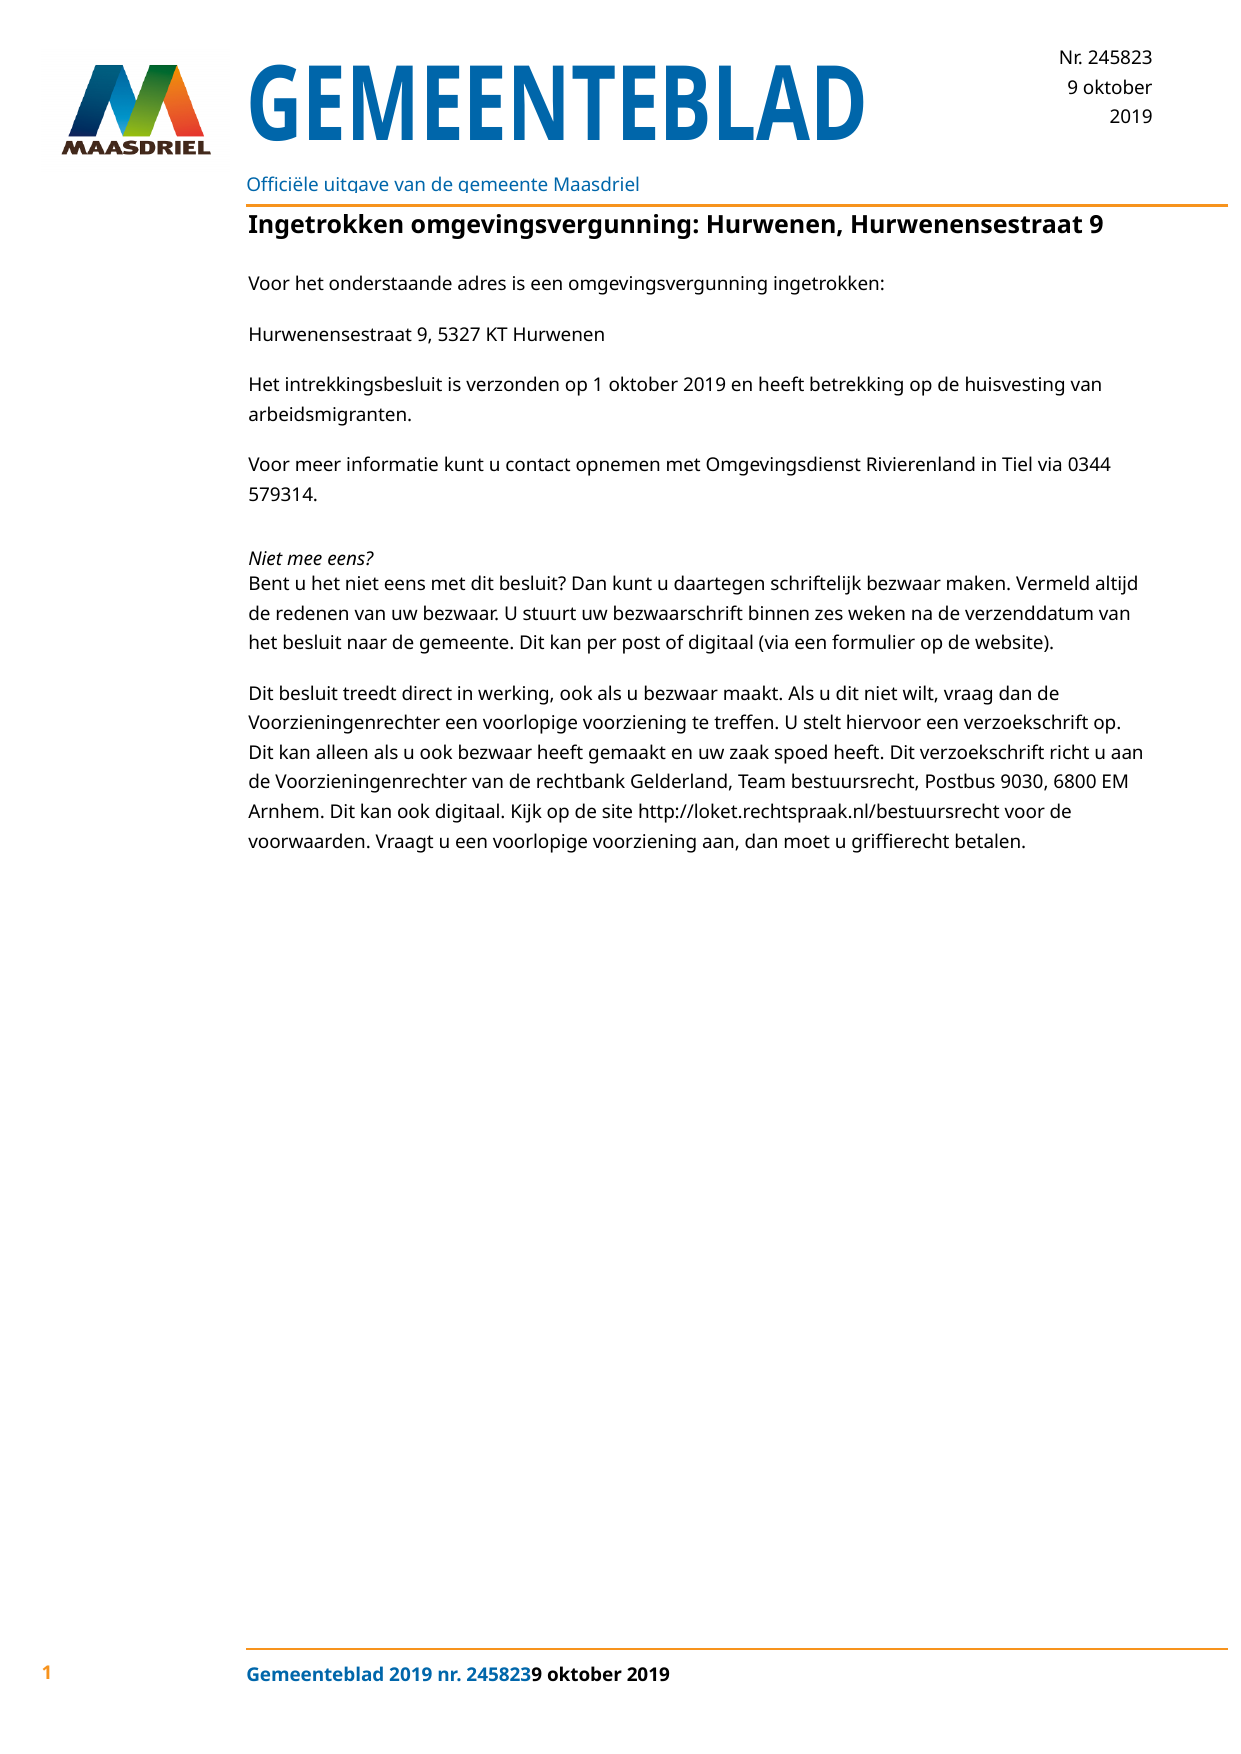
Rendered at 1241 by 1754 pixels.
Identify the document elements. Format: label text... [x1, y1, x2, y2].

picture [41, 47, 231, 172]
text Het intrekkingsbesluit is verzonden op 1 oktober 2019 en heeft betrekking op de huisvesting van arbeidsmigranten. [248, 371, 1152, 426]
text Niet mee eens? [248, 545, 1152, 570]
text Bent u het niet eens met dit besluit? Dan kunt u daartegen schriftelijk bezwaar maken. Vermeld altijd de redenen van uw bezwaar. U stuurt uw bezwaarschrift binnen zes weken na de verzenddatum van het besluit naar de gemeente. Dit kan per post of digitaal (via een formulier op de website). [248, 570, 1152, 655]
text Hurwenensestraat 9, 5327 KT Hurwenen [248, 321, 1152, 346]
text Voor meer informatie kunt u contact opnemen met Omgevingsdienst Rivierenland in Tiel via 0344 579314. [248, 451, 1152, 506]
text Dit besluit treedt direct in werking, ook als u bezwaar maakt. Als u dit niet wilt, vraag dan de Voorzieningenrechter een voorlopige voorziening te treffen. U stelt hiervoor een verzoekschrift op. Dit kan alleen als u ook bezwaar heeft gemaakt en uw zaak spoed heeft. Dit verzoekschrift richt u aan de Voorzieningenrechter van de rechtbank Gelderland, Team bestuursrecht, Postbus 9030, 6800 EM Arnhem. Dit kan ook digitaal. Kijk op de site http://loket.rechtspraak.nl/bestuursrecht voor de voorwaarden. Vraagt u een voorlopige voorziening aan, dan moet u griffierecht betalen. [248, 680, 1152, 854]
text Voor het onderstaande adres is een omgevingsvergunning ingetrokken: [248, 270, 1152, 296]
text Ingetrokken omgevingsvergunning: Hurwenen, Hurwenensestraat 9 [248, 207, 1152, 241]
